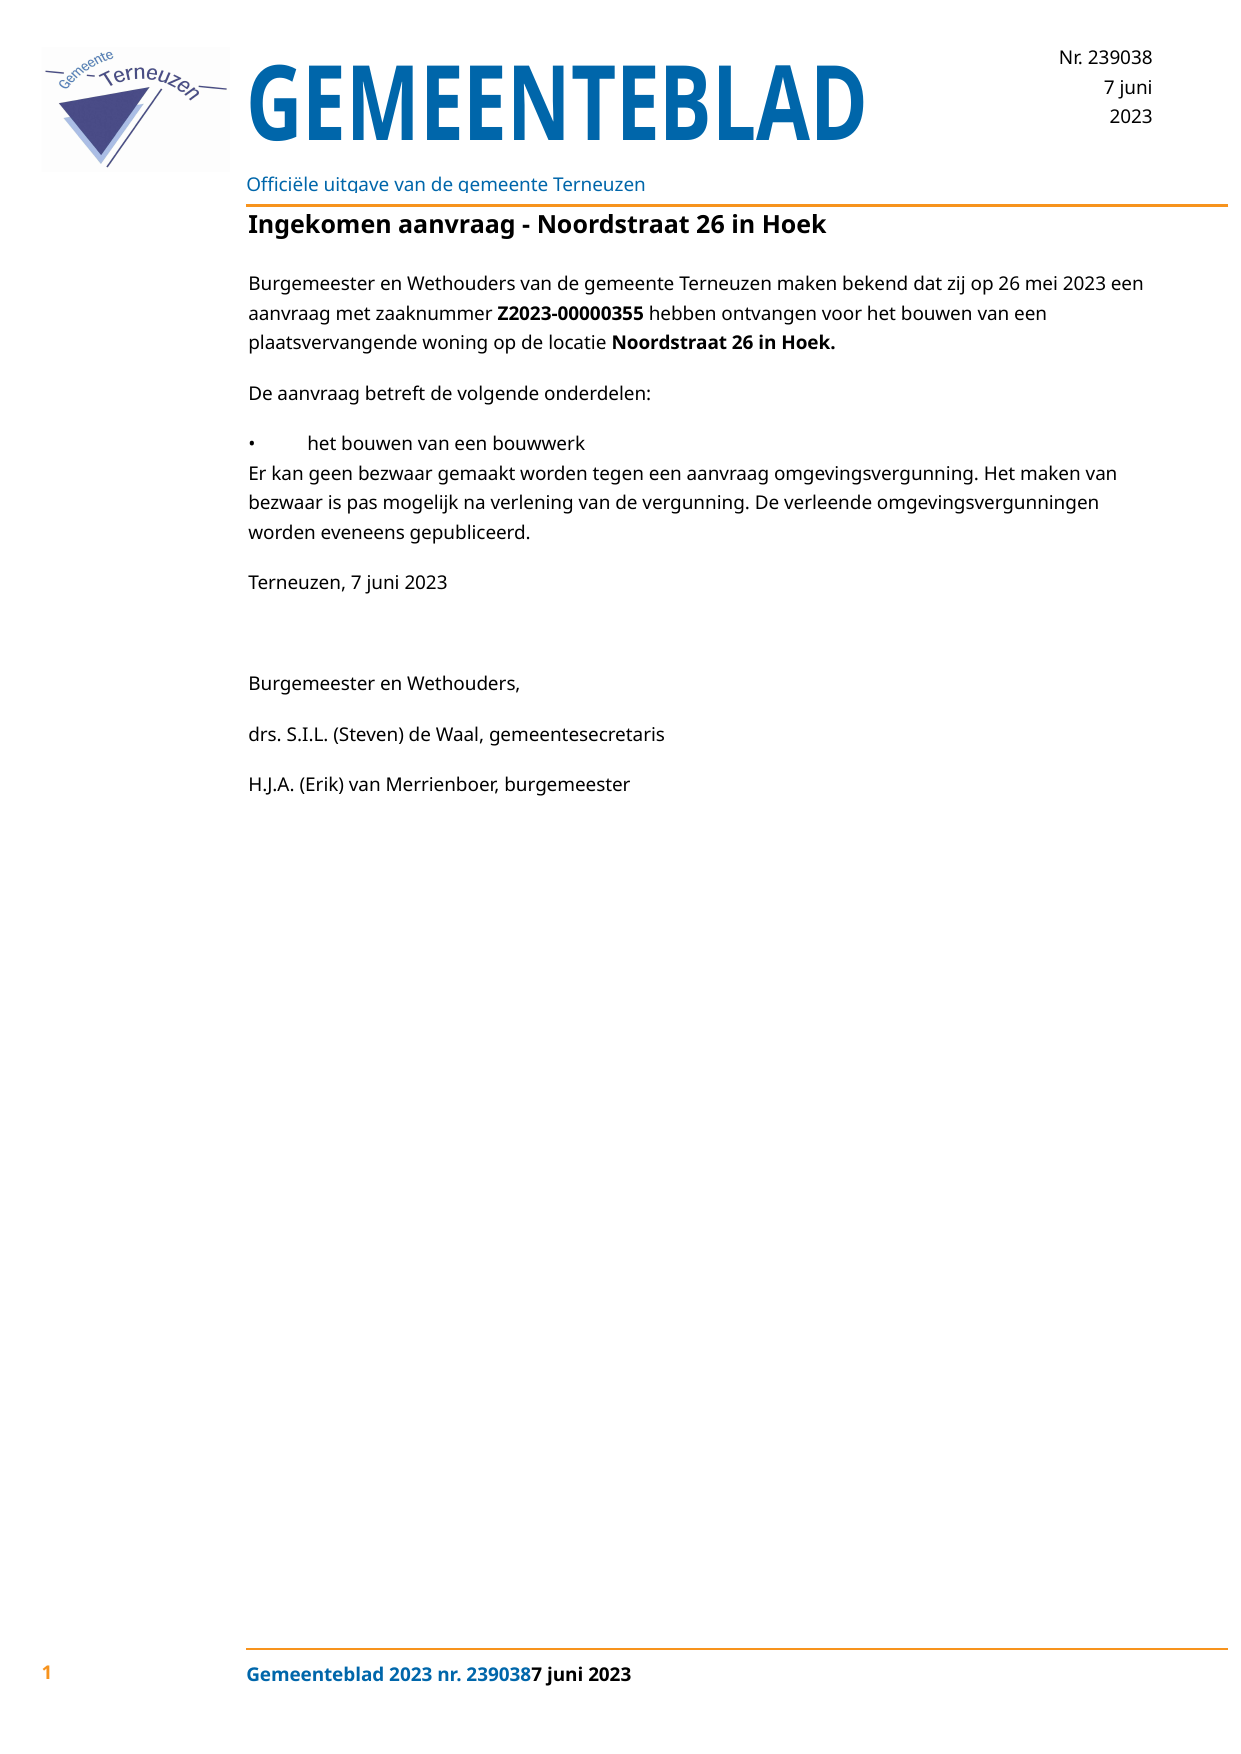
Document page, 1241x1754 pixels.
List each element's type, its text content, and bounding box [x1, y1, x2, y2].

text Er kan geen bezwaar gemaakt worden tegen een aanvraag omgevingsvergunning. Het maken van bezwaar is pas mogelijk na verlening van de vergunning. De verleende omgevingsvergunningen worden eveneens gepubliceerd. [248, 460, 1152, 545]
text Ingekomen aanvraag - Noordstraat 26 in Hoek [248, 207, 1152, 241]
list het bouwen van een bouwwerk [248, 430, 1152, 456]
text H.J.A. (Erik) van Merrienboer, burgemeester [248, 771, 1152, 797]
text Terneuzen, 7 juni 2023 [248, 569, 1152, 595]
text Burgemeester en Wethouders, [248, 670, 1152, 696]
text Burgemeester en Wethouders van de gemeente Terneuzen maken bekend dat zij op 26 mei 2023 een aanvraag met zaaknummer Z2023-00000355 hebben ontvangen voor het bouwen van een plaatsvervangende woning op de locatie Noordstraat 26 in Hoek. [248, 270, 1152, 355]
text De aanvraag betreft de volgende onderdelen: [248, 380, 1152, 406]
text drs. S.I.L. (Steven) de Waal, gemeentesecretaris [248, 721, 1152, 746]
picture [41, 47, 231, 172]
